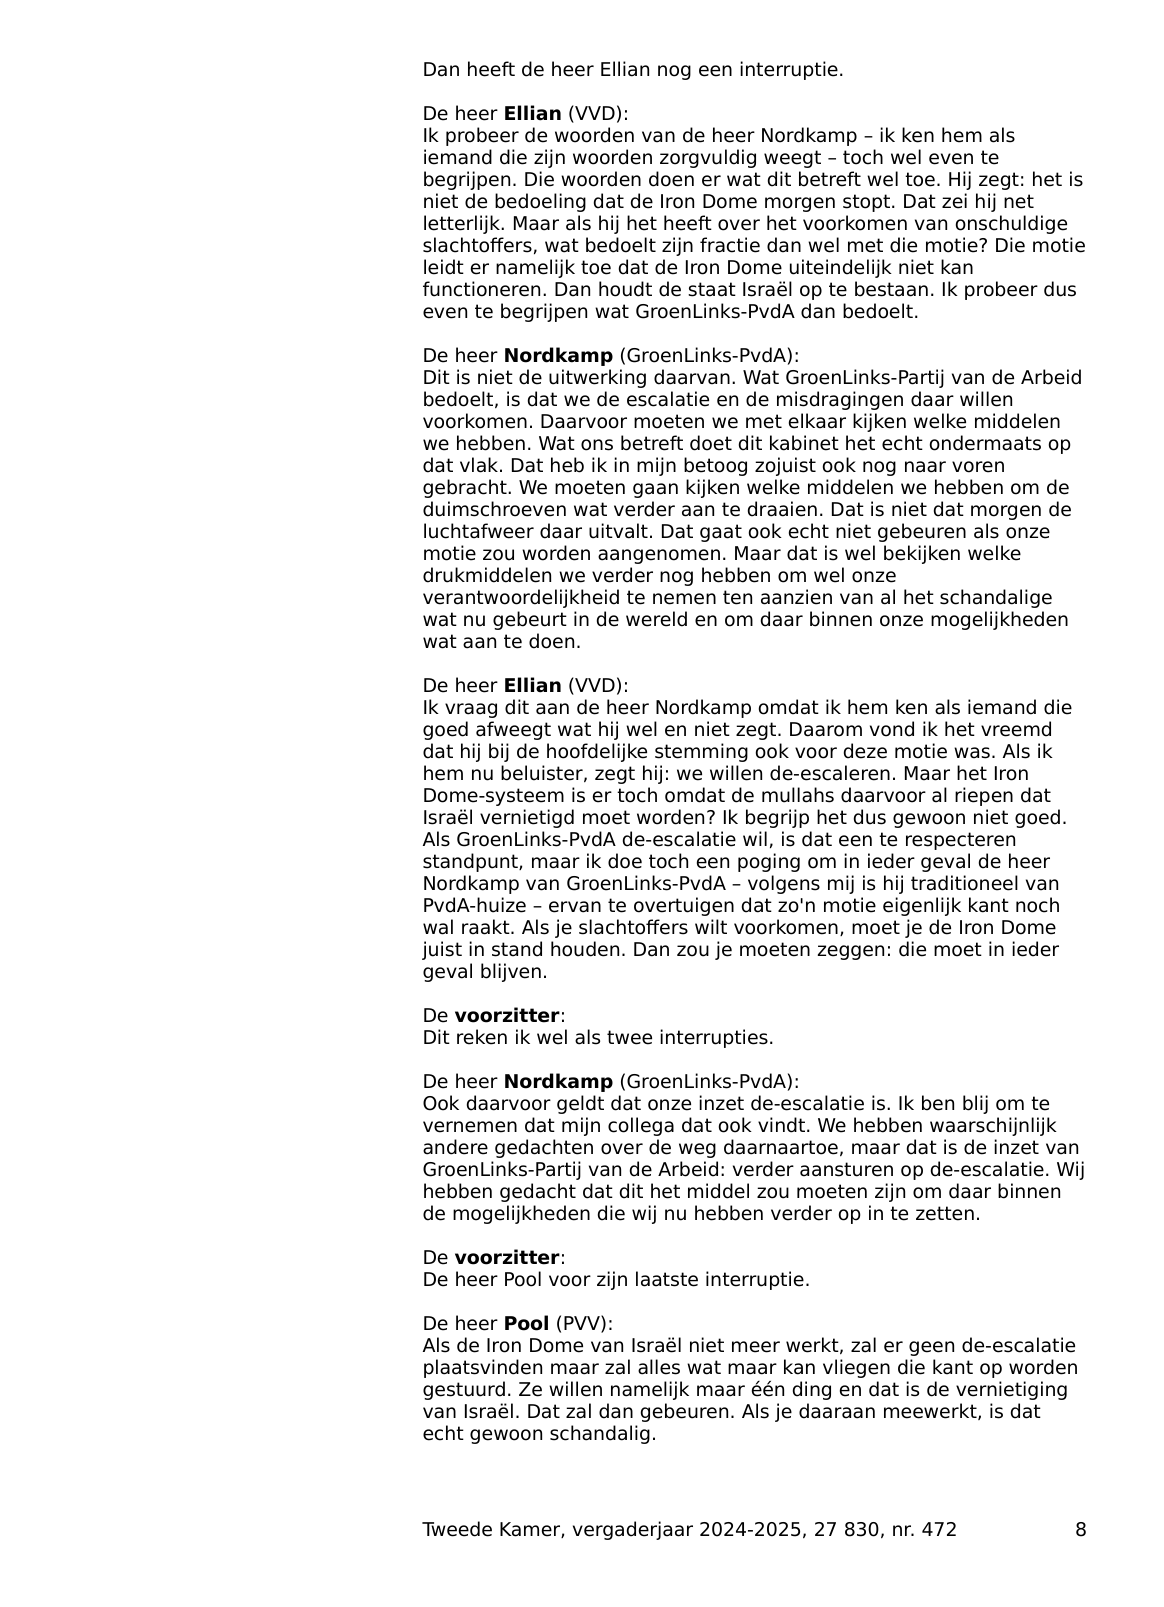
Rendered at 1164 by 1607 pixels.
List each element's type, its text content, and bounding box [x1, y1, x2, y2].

text Als de Iron Dome van Israël niet meer werkt, zal er geen de-escalatie plaatsvinden maar zal alles wat maar kan vliegen die kant op worden gestuurd. Ze willen namelijk maar één ding en dat is de vernietiging van Israël. Dat zal dan gebeuren. Als je daaraan meewerkt, is dat echt gewoon schandalig. [422, 1335, 1087, 1445]
text De heer Pool voor zijn laatste interruptie. [422, 1269, 1087, 1291]
text De heer Nordkamp (GroenLinks-PvdA): [422, 345, 1087, 367]
text De heer Pool (PVV): [422, 1313, 1087, 1335]
text De heer Nordkamp (GroenLinks-PvdA): [422, 1071, 1087, 1093]
text Ik vraag dit aan de heer Nordkamp omdat ik hem ken als iemand die goed afweegt wat hij wel en niet zegt. Daarom vond ik het vreemd dat hij bij de hoofdelijke stemming ook voor deze motie was. Als ik hem nu beluister, zegt hij: we willen de-escaleren. Maar het Iron Dome-systeem is er toch omdat de mullahs daarvoor al riepen dat Israël vernietigd moet worden? Ik begrijp het dus gewoon niet goed. Als GroenLinks-PvdA de-escalatie wil, is dat een te respecteren standpunt, maar ik doe toch een poging om in ieder geval de heer Nordkamp van GroenLinks-PvdA – volgens mij is hij traditioneel van PvdA-huize – ervan te overtuigen dat zo'n motie eigenlijk kant noch wal raakt. Als je slachtoffers wilt voorkomen, moet je de Iron Dome juist in stand houden. Dan zou je moeten zeggen: die moet in ieder geval blijven. [422, 697, 1087, 983]
text De voorzitter: [422, 1005, 1087, 1027]
text De voorzitter: [422, 1247, 1087, 1269]
text Dan heeft de heer Ellian nog een interruptie. [422, 59, 1087, 81]
text Ook daarvoor geldt dat onze inzet de-escalatie is. Ik ben blij om te vernemen dat mijn collega dat ook vindt. We hebben waarschijnlijk andere gedachten over de weg daarnaartoe, maar dat is de inzet van GroenLinks-Partij van de Arbeid: verder aansturen op de-escalatie. Wij hebben gedacht dat dit het middel zou moeten zijn om daar binnen de mogelijkheden die wij nu hebben verder op in te zetten. [422, 1093, 1087, 1225]
text De heer Ellian (VVD): [422, 675, 1087, 697]
text De heer Ellian (VVD): [422, 103, 1087, 125]
text Dit reken ik wel als twee interrupties. [422, 1027, 1087, 1049]
text Ik probeer de woorden van de heer Nordkamp – ik ken hem als iemand die zijn woorden zorgvuldig weegt – toch wel even te begrijpen. Die woorden doen er wat dit betreft wel toe. Hij zegt: het is niet de bedoeling dat de Iron Dome morgen stopt. Dat zei hij net letterlijk. Maar als hij het heeft over het voorkomen van onschuldige slachtoffers, wat bedoelt zijn fractie dan wel met die motie? Die motie leidt er namelijk toe dat de Iron Dome uiteindelijk niet kan functioneren. Dan houdt de staat Israël op te bestaan. Ik probeer dus even te begrijpen wat GroenLinks-PvdA dan bedoelt. [422, 125, 1087, 323]
text Dit is niet de uitwerking daarvan. Wat GroenLinks-Partij van de Arbeid bedoelt, is dat we de escalatie en de misdragingen daar willen voorkomen. Daarvoor moeten we met elkaar kijken welke middelen we hebben. Wat ons betreft doet dit kabinet het echt ondermaats op dat vlak. Dat heb ik in mijn betoog zojuist ook nog naar voren gebracht. We moeten gaan kijken welke middelen we hebben om de duimschroeven wat verder aan te draaien. Dat is niet dat morgen de luchtafweer daar uitvalt. Dat gaat ook echt niet gebeuren als onze motie zou worden aangenomen. Maar dat is wel bekijken welke drukmiddelen we verder nog hebben om wel onze verantwoordelijkheid te nemen ten aanzien van al het schandalige wat nu gebeurt in de wereld en om daar binnen onze mogelijkheden wat aan te doen. [422, 367, 1087, 653]
